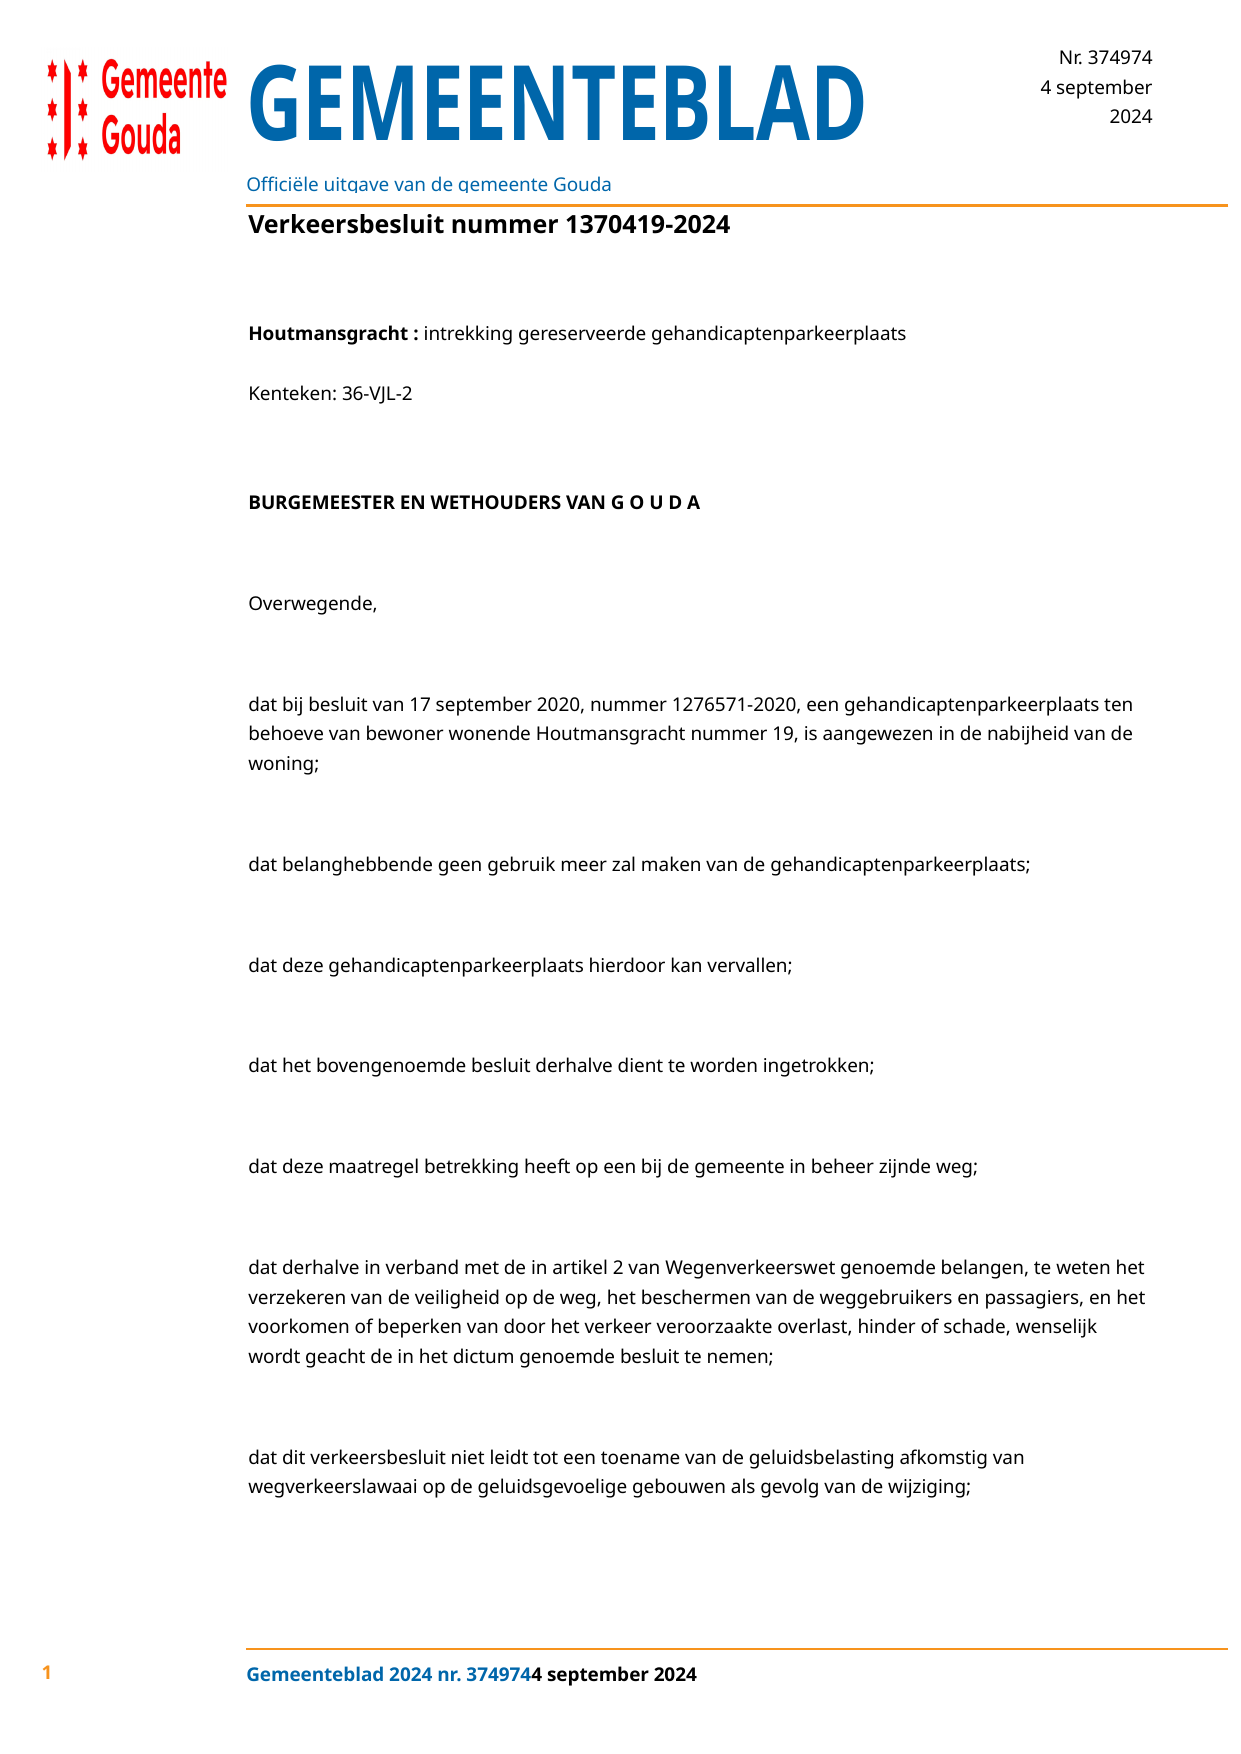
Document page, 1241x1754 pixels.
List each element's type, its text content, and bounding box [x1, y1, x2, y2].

text dat derhalve in verband met de in artikel 2 van Wegenverkeerswet genoemde belangen, te weten het verzekeren van de veiligheid op de weg, het beschermen van de weggebruikers en passagiers, en het voorkomen of beperken van door het verkeer veroorzaakte overlast, hinder of schade, wenselijk wordt geacht de in het dictum genoemde besluit te nemen; [248, 1254, 1152, 1369]
text dat bij besluit van 17 september 2020, nummer 1276571-2020, een gehandicaptenparkeerplaats ten behoeve van bewoner wonende Houtmansgracht nummer 19, is aangewezen in de nabijheid van de woning; [248, 691, 1152, 776]
text Verkeersbesluit nummer 1370419-2024 [248, 207, 1152, 241]
text dat deze gehandicaptenparkeerplaats hierdoor kan vervallen; [248, 952, 1152, 978]
text Overwegende, [248, 590, 1152, 616]
text Kenteken: 36-VJL-2 [248, 380, 1152, 406]
text dat belanghebbende geen gebruik meer zal maken van de gehandicaptenparkeerplaats; [248, 851, 1152, 877]
text dat dit verkeersbesluit niet leidt tot een toename van de geluidsbelasting afkomstig van wegverkeerslawaai op de geluidsgevoelige gebouwen als gevolg van de wijziging; [248, 1444, 1152, 1499]
text dat deze maatregel betrekking heeft op een bij de gemeente in beheer zijnde weg; [248, 1153, 1152, 1179]
text BURGEMEESTER EN WETHOUDERS VAN G O U D A [248, 489, 1152, 515]
picture [41, 47, 231, 172]
text Houtmansgracht : intrekking gereserveerde gehandicaptenparkeerplaats [248, 321, 1152, 346]
text dat het bovengenoemde besluit derhalve dient te worden ingetrokken; [248, 1053, 1152, 1078]
